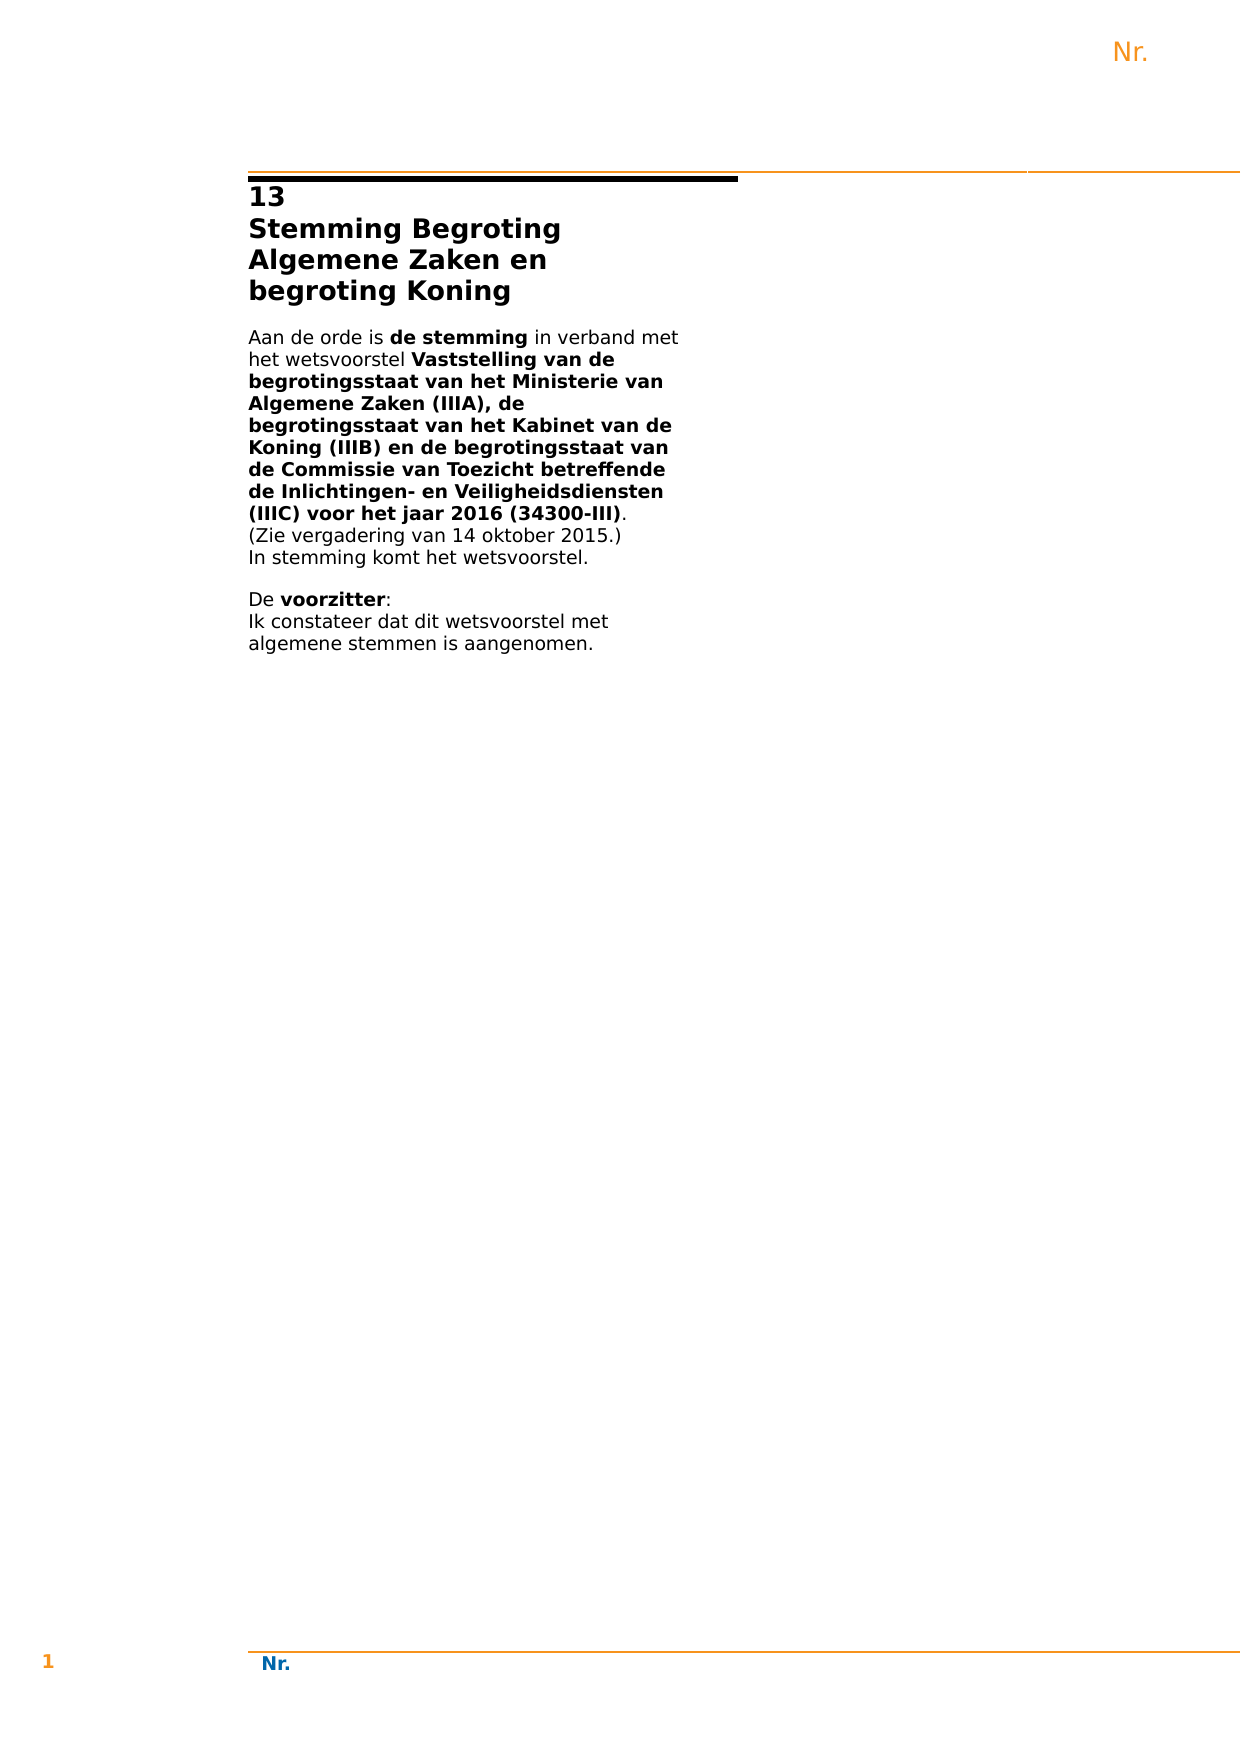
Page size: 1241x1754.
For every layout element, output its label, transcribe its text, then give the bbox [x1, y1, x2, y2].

text (Zie vergadering van 14 oktober 2015.) [248, 525, 691, 547]
text De voorzitter: [248, 589, 691, 611]
title 13 Stemming Begroting Algemene Zaken en begroting Koning [248, 182, 691, 307]
text Aan de orde is de stemming in verband met het wetsvoorstel Vaststelling van de begrotingsstaat van het Ministerie van Algemene Zaken (IIIA), de begrotingsstaat van het Kabinet van de Koning (IIIB) en de begrotingsstaat van de Commissie van Toezicht betreffende de Inlichtingen- en Veiligheidsdiensten (IIIC) voor het jaar 2016 (34300-III). [248, 327, 691, 525]
text Ik constateer dat dit wetsvoorstel met algemene stemmen is aangenomen. [248, 611, 691, 654]
text In stemming komt het wetsvoorstel. [248, 547, 691, 569]
